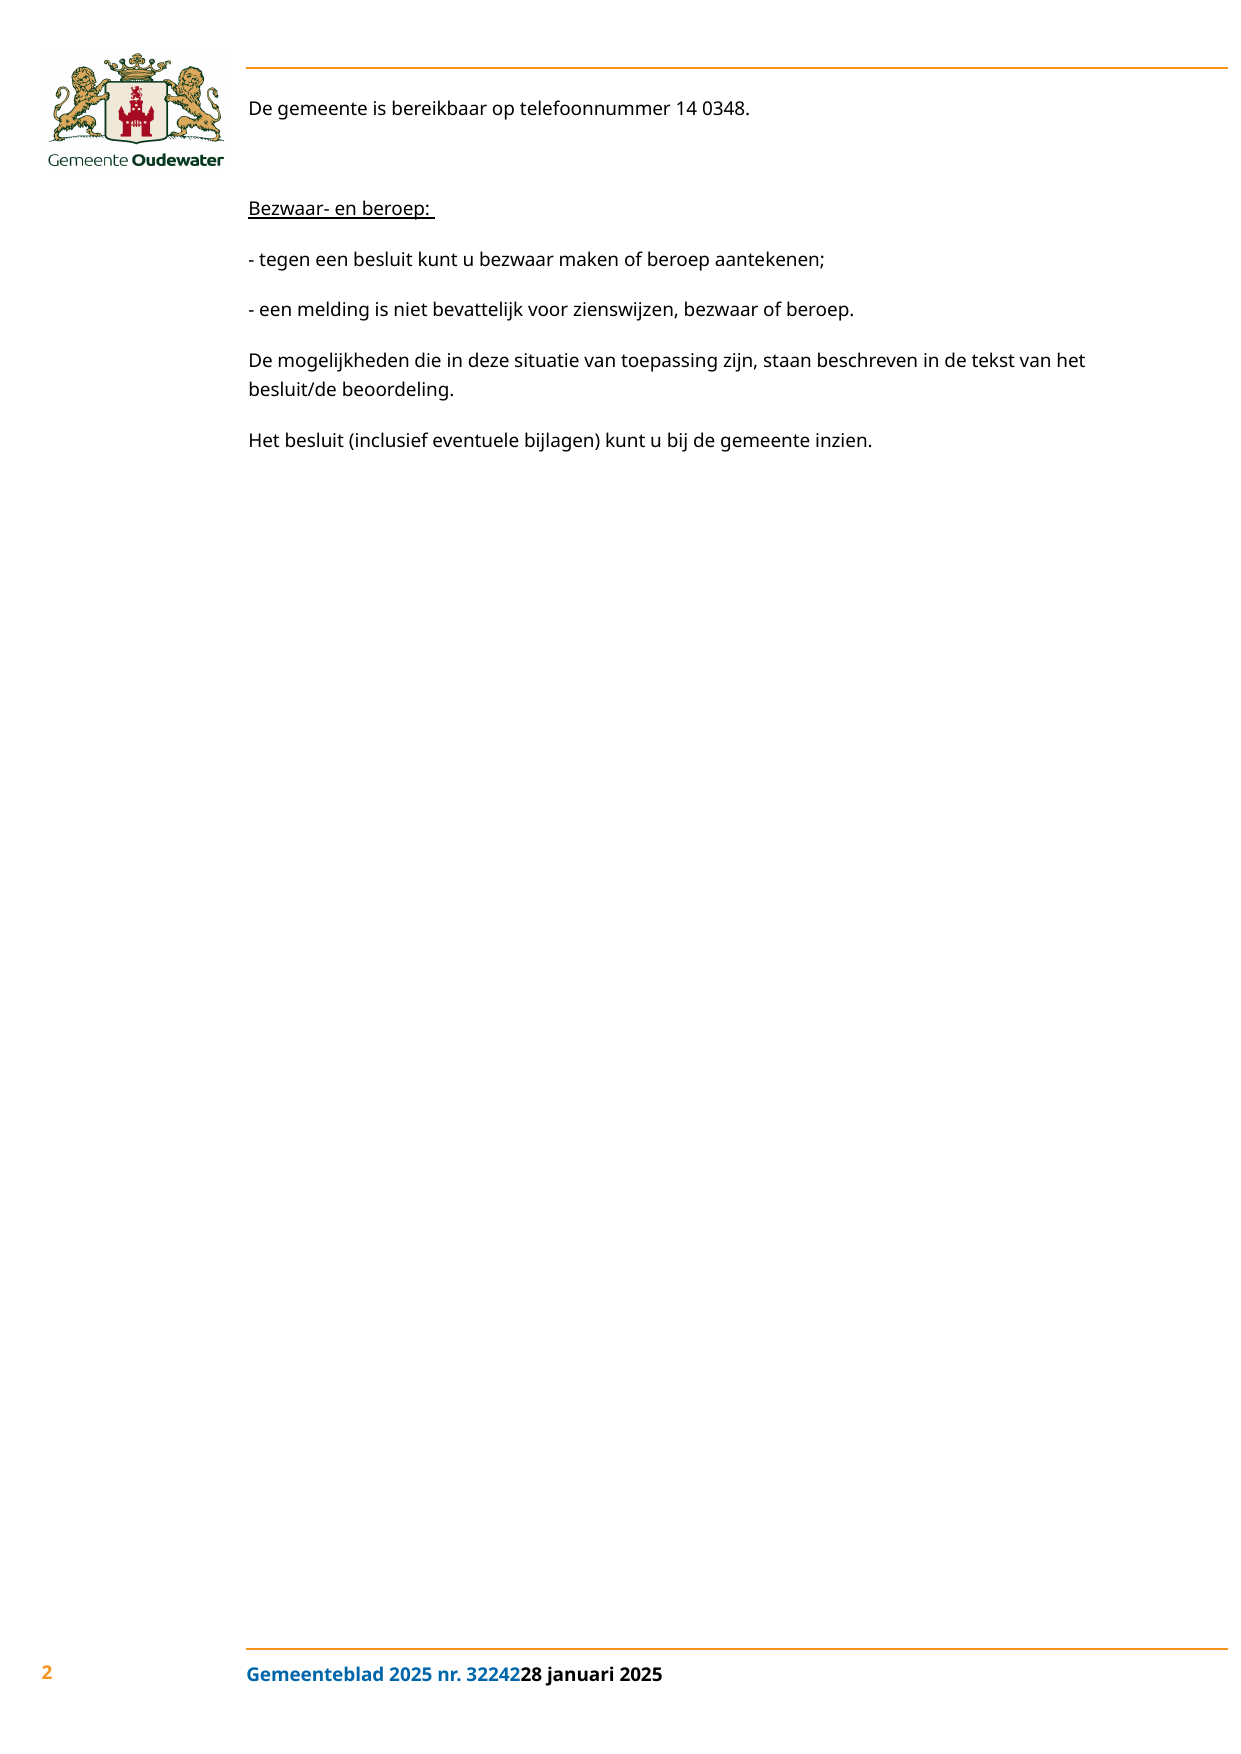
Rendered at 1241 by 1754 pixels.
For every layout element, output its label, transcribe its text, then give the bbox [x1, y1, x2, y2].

text De gemeente is bereikbaar op telefoonnummer 14 0348. [248, 95, 1152, 121]
text De mogelijkheden die in deze situatie van toepassing zijn, staan beschreven in de tekst van het besluit/de beoordeling. [248, 347, 1152, 402]
text Het besluit (inclusief eventuele bijlagen) kunt u bij de gemeente inzien. [248, 427, 1152, 453]
picture [41, 47, 231, 172]
text Bezwaar- en beroep: [248, 196, 1152, 221]
text - tegen een besluit kunt u bezwaar maken of beroep aantekenen; [248, 246, 1152, 272]
text - een melding is niet bevattelijk voor zienswijzen, bezwaar of beroep. [248, 296, 1152, 322]
